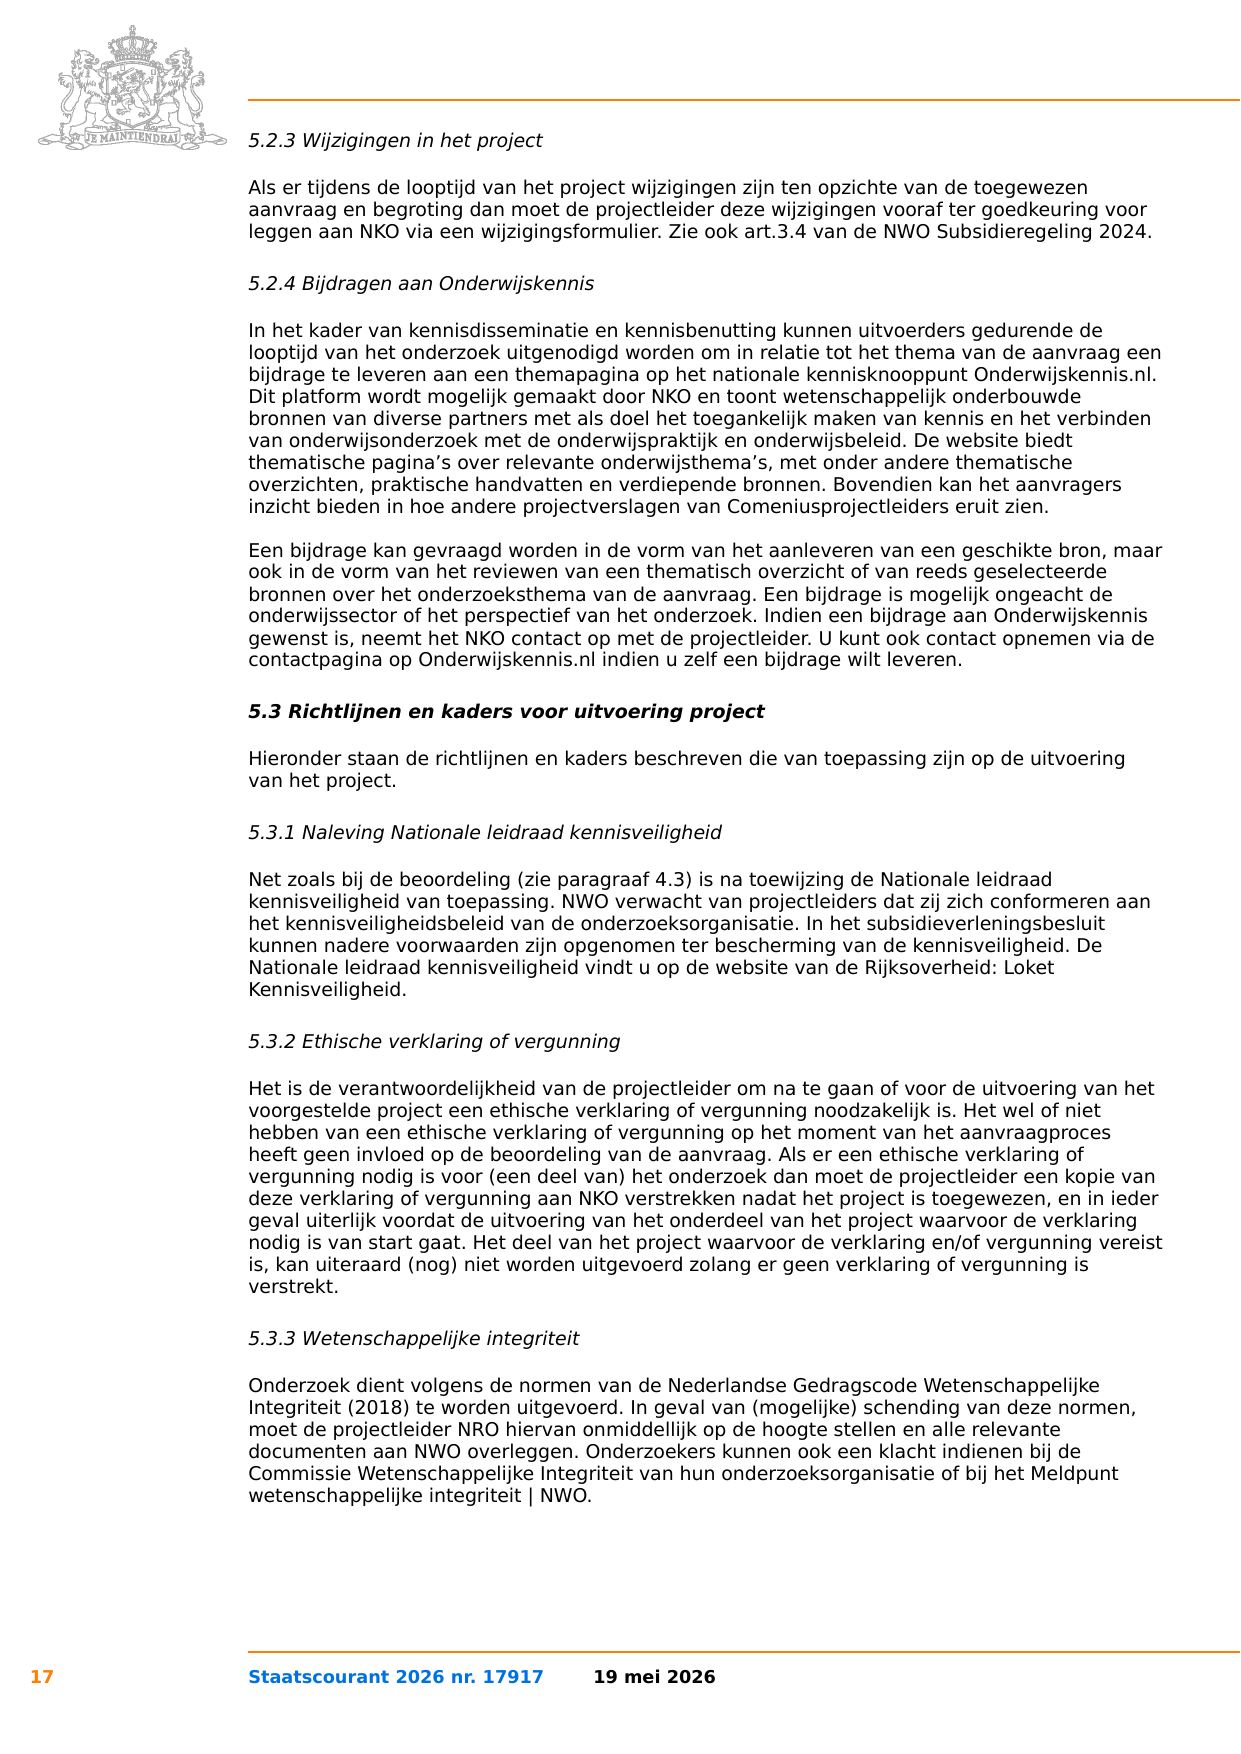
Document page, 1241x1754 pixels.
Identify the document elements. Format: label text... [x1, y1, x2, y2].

text Onderzoek dient volgens de normen van de Nederlandse Gedragscode Wetenschappelijke Integriteit (2018) te worden uitgevoerd. In geval van (mogelijke) schending van deze normen, moet de projectleider NRO hiervan onmiddellijk op de hoogte stellen en alle relevante documenten aan NWO overleggen. Onderzoekers kunnen ook een klacht indienen bij de Commissie Wetenschappelijke Integriteit van hun onderzoeksorganisatie of bij het Meldpunt wetenschappelijke integriteit | NWO. [248, 1375, 1163, 1507]
text In het kader van kennisdisseminatie en kennisbenutting kunnen uitvoerders gedurende de looptijd van het onderzoek uitgenodigd worden om in relatie tot het thema van de aanvraag een bijdrage te leveren aan een themapagina op het nationale kennisknooppunt Onderwijskennis.nl. Dit platform wordt mogelijk gemaakt door NKO en toont wetenschappelijk onderbouwde bronnen van diverse partners met als doel het toegankelijk maken van kennis en het verbinden van onderwijsonderzoek met de onderwijspraktijk en onderwijsbeleid. De website biedt thematische pagina’s over relevante onderwijsthema’s, met onder andere thematische overzichten, praktische handvatten en verdiepende bronnen. Bovendien kan het aanvragers inzicht bieden in hoe andere projectverslagen van Comeniusprojectleiders eruit zien. [248, 320, 1163, 518]
text Een bijdrage kan gevraagd worden in de vorm van het aanleveren van een geschikte bron, maar ook in de vorm van het reviewen van een thematisch overzicht of van reeds geselecteerde bronnen over het onderzoeksthema van de aanvraag. Een bijdrage is mogelijk ongeacht de onderwijssector of het perspectief van het onderzoek. Indien een bijdrage aan Onderwijskennis gewenst is, neemt het NKO contact op met de projectleider. U kunt ook contact opnemen via de contactpagina op Onderwijskennis.nl indien u zelf een bijdrage wilt leveren. [248, 539, 1163, 671]
subtitle 5.2.3 Wijzigingen in het project [248, 130, 1163, 152]
text Als er tijdens de looptijd van het project wijzigingen zijn ten opzichte van de toegewezen aanvraag en begroting dan moet de projectleider deze wijzigingen vooraf ter goedkeuring voor leggen aan NKO via een wijzigingsformulier. Zie ook art.3.4 van de NWO Subsidieregeling 2024. [248, 177, 1163, 243]
subtitle 5.3 Richtlijnen en kaders voor uitvoering project [248, 701, 1163, 723]
subtitle 5.3.3 Wetenschappelijke integriteit [248, 1328, 1163, 1350]
text Het is de verantwoordelijkheid van de projectleider om na te gaan of voor de uitvoering van het voorgestelde project een ethische verklaring of vergunning noodzakelijk is. Het wel of niet hebben van een ethische verklaring of vergunning op het moment van het aanvraagproces heeft geen invloed op de beoordeling van de aanvraag. Als er een ethische verklaring of vergunning nodig is voor (een deel van) het onderzoek dan moet de projectleider een kopie van deze verklaring of vergunning aan NKO verstrekken nadat het project is toegewezen, en in ieder geval uiterlijk voordat de uitvoering van het onderdeel van het project waarvoor de verklaring nodig is van start gaat. Het deel van het project waarvoor de verklaring en/of vergunning vereist is, kan uiteraard (nog) niet worden uitgevoerd zolang er geen verklaring of vergunning is verstrekt. [248, 1078, 1163, 1298]
picture [38, 25, 227, 150]
text Net zoals bij de beoordeling (zie paragraaf 4.3) is na toewijzing de Nationale leidraad kennisveiligheid van toepassing. NWO verwacht van projectleiders dat zij zich conformeren aan het kennisveiligheidsbeleid van de onderzoeksorganisatie. In het subsidieverleningsbesluit kunnen nadere voorwaarden zijn opgenomen ter bescherming van de kennisveiligheid. De Nationale leidraad kennisveiligheid vindt u op de website van de Rijksoverheid: Loket Kennisveiligheid. [248, 869, 1163, 1001]
subtitle 5.2.4 Bijdragen aan Onderwijskennis [248, 273, 1163, 295]
subtitle 5.3.1 Naleving Nationale leidraad kennisveiligheid [248, 822, 1163, 844]
text Hieronder staan de richtlijnen en kaders beschreven die van toepassing zijn op de uitvoering van het project. [248, 748, 1163, 792]
subtitle 5.3.2 Ethische verklaring of vergunning [248, 1031, 1163, 1053]
